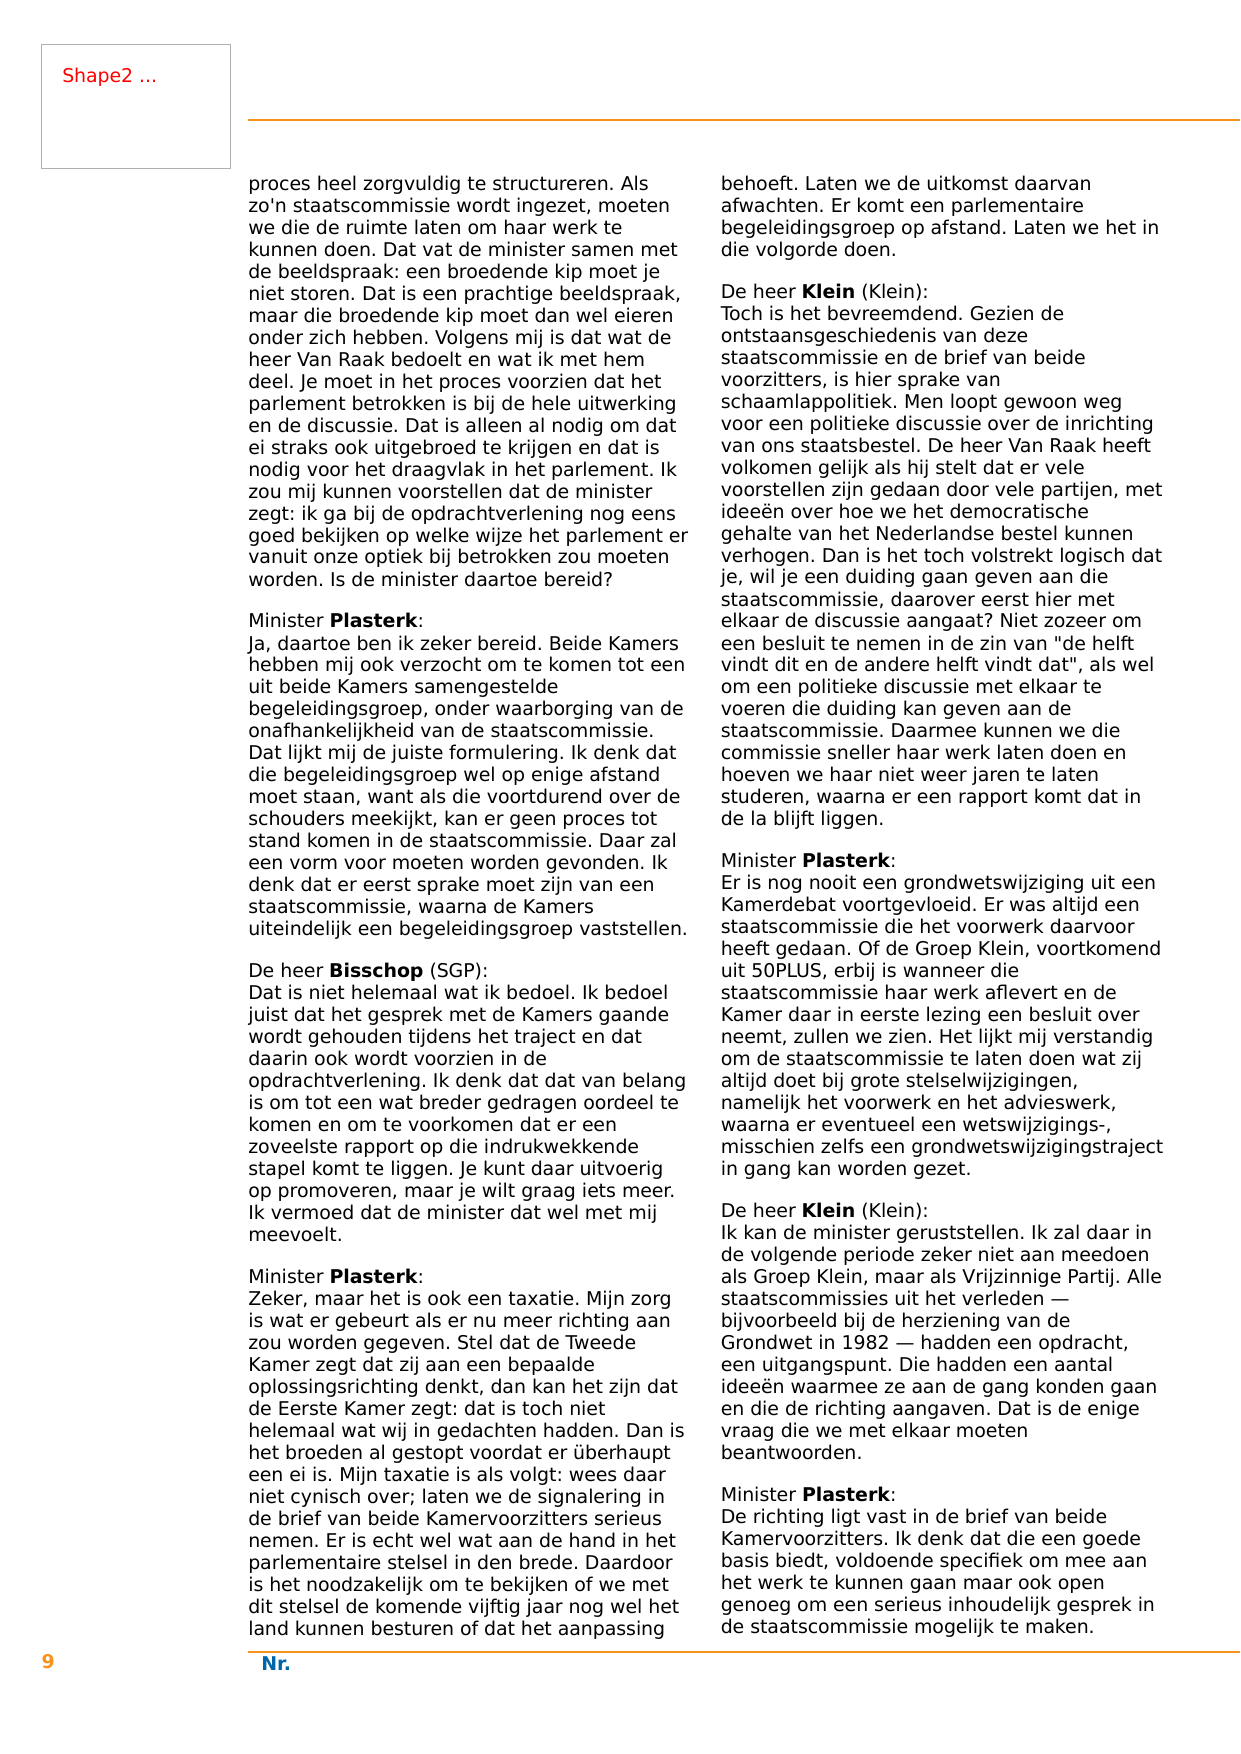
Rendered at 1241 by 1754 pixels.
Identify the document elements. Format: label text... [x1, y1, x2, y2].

text De heer Klein (Klein): [721, 281, 1163, 303]
text Ik kan de minister geruststellen. Ik zal daar in de volgende periode zeker niet aan meedoen als Groep Klein, maar als Vrijzinnige Partij. Alle staatscommissies uit het verleden — bijvoorbeeld bij de herziening van de Grondwet in 1982 — hadden een opdracht, een uitgangspunt. Die hadden een aantal ideeën waarmee ze aan de gang konden gaan en die de richting aangaven. Dat is de enige vraag die we met elkaar moeten beantwoorden. [721, 1222, 1163, 1464]
text Ja, daartoe ben ik zeker bereid. Beide Kamers hebben mij ook verzocht om te komen tot een uit beide Kamers samengestelde begeleidingsgroep, onder waarborging van de onafhankelijkheid van de staatscommissie. Dat lijkt mij de juiste formulering. Ik denk dat die begeleidingsgroep wel op enige afstand moet staan, want als die voortdurend over de schouders meekijkt, kan er geen proces tot stand komen in de staatscommissie. Daar zal een vorm voor moeten worden gevonden. Ik denk dat er eerst sprake moet zijn van een staatscommissie, waarna de Kamers uiteindelijk een begeleidingsgroep vaststellen. [248, 632, 691, 940]
text Toch is het bevreemdend. Gezien de ontstaansgeschiedenis van deze staatscommissie en de brief van beide voorzitters, is hier sprake van schaamlappolitiek. Men loopt gewoon weg voor een politieke discussie over de inrichting van ons staatsbestel. De heer Van Raak heeft volkomen gelijk als hij stelt dat er vele voorstellen zijn gedaan door vele partijen, met ideeën over hoe we het democratische gehalte van het Nederlandse bestel kunnen verhogen. Dan is het toch volstrekt logisch dat je, wil je een duiding gaan geven aan die staatscommissie, daarover eerst hier met elkaar de discussie aangaat? Niet zozeer om een besluit te nemen in de zin van "de helft vindt dit en de andere helft vindt dat", als wel om een politieke discussie met elkaar te voeren die duiding kan geven aan de staatscommissie. Daarmee kunnen we die commissie sneller haar werk laten doen en hoeven we haar niet weer jaren te laten studeren, waarna er een rapport komt dat in de la blijft liggen. [721, 303, 1163, 830]
text De heer Klein (Klein): [721, 1200, 1163, 1222]
text proces heel zorgvuldig te structureren. Als zo'n staatscommissie wordt ingezet, moeten we die de ruimte laten om haar werk te kunnen doen. Dat vat de minister samen met de beeldspraak: een broedende kip moet je niet storen. Dat is een prachtige beeldspraak, maar die broedende kip moet dan wel eieren onder zich hebben. Volgens mij is dat wat de heer Van Raak bedoelt en wat ik met hem deel. Je moet in het proces voorzien dat het parlement betrokken is bij de hele uitwerking en de discussie. Dat is alleen al nodig om dat ei straks ook uitgebroed te krijgen en dat is nodig voor het draagvlak in het parlement. Ik zou mij kunnen voorstellen dat de minister zegt: ik ga bij de opdrachtverlening nog eens goed bekijken op welke wijze het parlement er vanuit onze optiek bij betrokken zou moeten worden. Is de minister daartoe bereid? [248, 173, 691, 590]
text Dat is niet helemaal wat ik bedoel. Ik bedoel juist dat het gesprek met de Kamers gaande wordt gehouden tijdens het traject en dat daarin ook wordt voorzien in de opdrachtverlening. Ik denk dat dat van belang is om tot een wat breder gedragen oordeel te komen en om te voorkomen dat er een zoveelste rapport op die indrukwekkende stapel komt te liggen. Je kunt daar uitvoerig op promoveren, maar je wilt graag iets meer. Ik vermoed dat de minister dat wel met mij meevoelt. [248, 982, 691, 1246]
text Minister Plasterk: [248, 1266, 691, 1288]
text Minister Plasterk: [721, 1484, 1163, 1506]
text Zeker, maar het is ook een taxatie. Mijn zorg is wat er gebeurt als er nu meer richting aan zou worden gegeven. Stel dat de Tweede Kamer zegt dat zij aan een bepaalde oplossingsrichting denkt, dan kan het zijn dat de Eerste Kamer zegt: dat is toch niet helemaal wat wij in gedachten hadden. Dan is het broeden al gestopt voordat er überhaupt een ei is. Mijn taxatie is als volgt: wees daar niet cynisch over; laten we de signalering in de brief van beide Kamervoorzitters serieus nemen. Er is echt wel wat aan de hand in het parlementaire stelsel in den brede. Daardoor is het noodzakelijk om te bekijken of we met dit stelsel de komende vijftig jaar nog wel het land kunnen besturen of dat het aanpassing [248, 1288, 691, 1639]
text Er is nog nooit een grondwetswijziging uit een Kamerdebat voortgevloeid. Er was altijd een staatscommissie die het voorwerk daarvoor heeft gedaan. Of de Groep Klein, voortkomend uit 50PLUS, erbij is wanneer die staatscommissie haar werk aflevert en de Kamer daar in eerste lezing een besluit over neemt, zullen we zien. Het lijkt mij verstandig om de staatscommissie te laten doen wat zij altijd doet bij grote stelselwijzigingen, namelijk het voorwerk en het advieswerk, waarna er eventueel een wetswijzigings-, misschien zelfs een grondwetswijzigingstraject in gang kan worden gezet. [721, 872, 1163, 1180]
text behoeft. Laten we de uitkomst daarvan afwachten. Er komt een parlementaire begeleidingsgroep op afstand. Laten we het in die volgorde doen. [721, 173, 1163, 261]
text De heer Bisschop (SGP): [248, 960, 691, 982]
text De richting ligt vast in de brief van beide Kamervoorzitters. Ik denk dat die een goede basis biedt, voldoende specifiek om mee aan het werk te kunnen gaan maar ook open genoeg om een serieus inhoudelijk gesprek in de staatscommissie mogelijk te maken. [721, 1506, 1163, 1637]
text Minister Plasterk: [248, 610, 691, 632]
text Minister Plasterk: [721, 850, 1163, 872]
